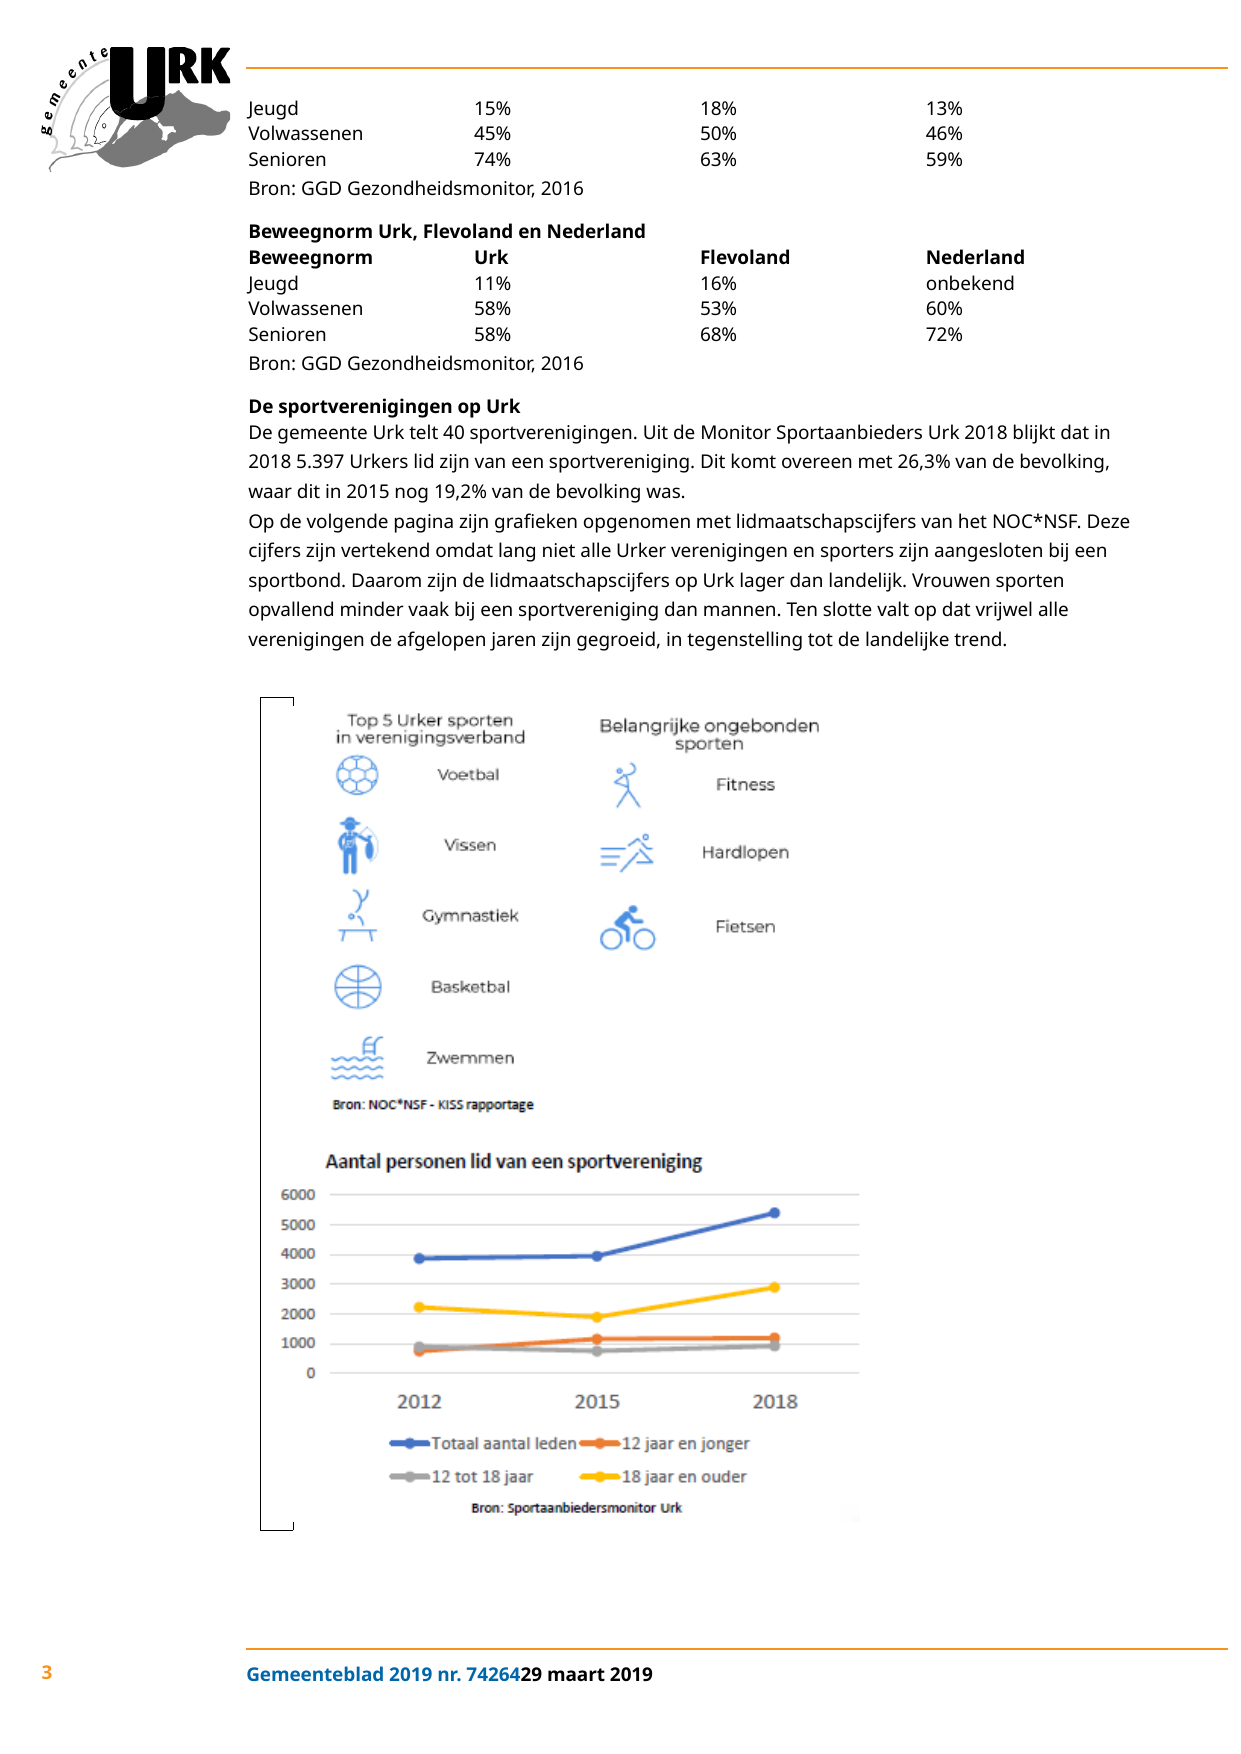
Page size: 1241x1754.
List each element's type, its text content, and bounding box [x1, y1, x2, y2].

table_cell 68% [700, 321, 926, 347]
table_cell 58% [474, 296, 700, 321]
table_cell 74% [474, 146, 700, 172]
table_cell 13% [926, 95, 1152, 121]
picture [268, 706, 860, 1522]
table_cell 45% [474, 121, 700, 146]
picture [41, 47, 231, 172]
text Bron: GGD Gezondheidsmonitor, 2016 [248, 350, 1152, 376]
table_cell 53% [700, 296, 926, 321]
text Beweegnorm Urk, Flevoland en Nederland [248, 218, 1152, 244]
text De gemeente Urk telt 40 sportverenigingen. Uit de Monitor Sportaanbieders Urk 2018 blijkt dat in 2018 5.397 Urkers lid zijn van een sportvereniging. Dit komt overeen met 26,3% van de bevolking, waar dit in 2015 nog 19,2% van de bevolking was. [248, 419, 1152, 504]
table_cell onbekend [926, 270, 1152, 296]
table_cell 58% [474, 321, 700, 347]
text De sportverenigingen op Urk [248, 393, 1152, 419]
table_cell 72% [926, 321, 1152, 347]
table_cell Volwassenen [248, 296, 474, 321]
table_cell 50% [700, 121, 926, 146]
table_cell 59% [926, 146, 1152, 172]
table_cell Senioren [248, 321, 474, 347]
table_header Urk [474, 244, 700, 270]
text Bron: GGD Gezondheidsmonitor, 2016 [248, 175, 1152, 201]
table_cell 60% [926, 296, 1152, 321]
table_cell Jeugd [248, 270, 474, 296]
table_cell 63% [700, 146, 926, 172]
table_header Flevoland [700, 244, 926, 270]
table_cell 16% [700, 270, 926, 296]
table_cell Senioren [248, 146, 474, 172]
table_cell Jeugd [248, 95, 474, 121]
table_cell Volwassenen [248, 121, 474, 146]
text Op de volgende pagina zijn grafieken opgenomen met lidmaatschapscijfers van het NOC*NSF. Deze cijfers zijn vertekend omdat lang niet alle Urker verenigingen en sporters zijn aangesloten bij een sportbond. Daarom zijn de lidmaatschapscijfers op Urk lager dan landelijk. Vrouwen sporten opvallend minder vaak bij een sportvereniging dan mannen. Ten slotte valt op dat vrijwel alle verenigingen de afgelopen jaren zijn gegroeid, in tegenstelling tot de landelijke trend. [248, 508, 1152, 652]
table_cell 18% [700, 95, 926, 121]
table_cell 15% [474, 95, 700, 121]
table_cell 11% [474, 270, 700, 296]
table_cell 46% [926, 121, 1152, 146]
table_header Nederland [926, 244, 1152, 270]
table_header Beweegnorm [248, 244, 474, 270]
